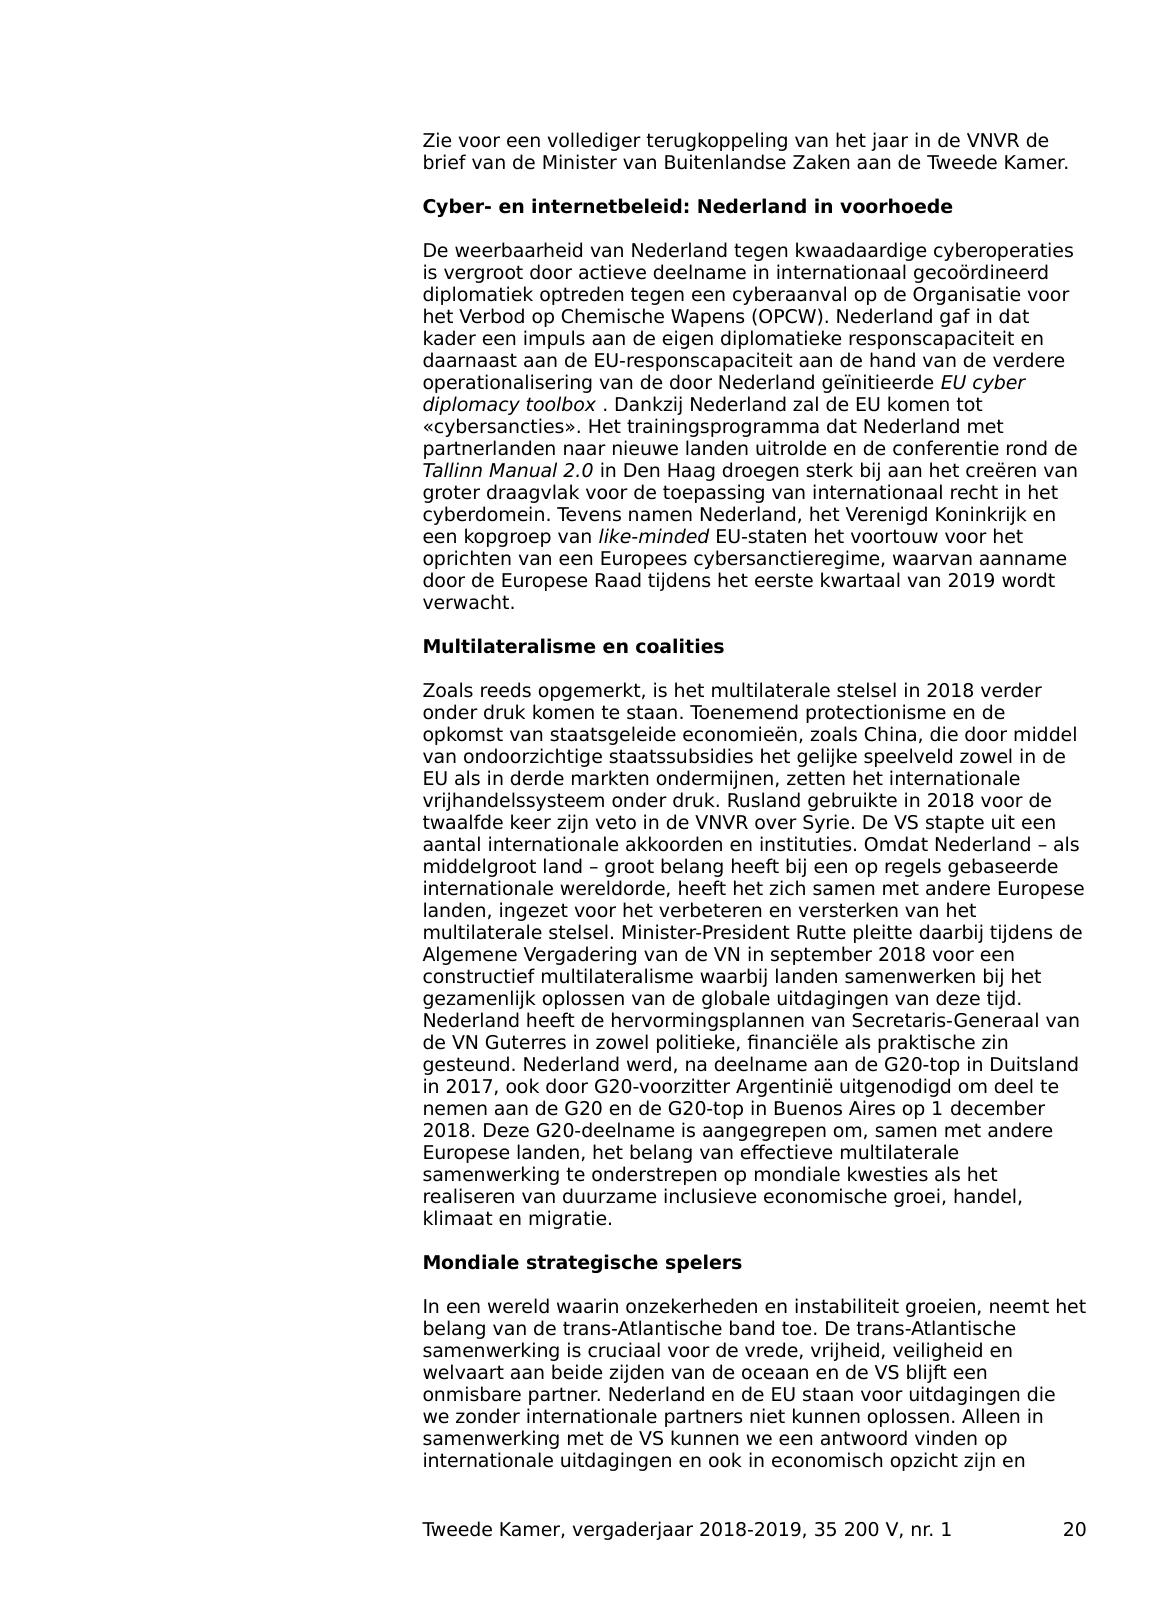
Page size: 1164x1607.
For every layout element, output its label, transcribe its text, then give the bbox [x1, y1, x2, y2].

text In een wereld waarin onzekerheden en instabiliteit groeien, neemt het belang van de trans-Atlantische band toe. De trans-Atlantische samenwerking is cruciaal voor de vrede, vrijheid, veiligheid en welvaart aan beide zijden van de oceaan en de VS blijft een onmisbare partner. Nederland en de EU staan voor uitdagingen die we zonder internationale partners niet kunnen oplossen. Alleen in samenwerking met de VS kunnen we een antwoord vinden op internationale uitdagingen en ook in economisch opzicht zijn en [422, 1296, 1087, 1472]
text De weerbaarheid van Nederland tegen kwaadaardige cyberoperaties is vergroot door actieve deelname in internationaal gecoördineerd diplomatiek optreden tegen een cyberaanval op de Organisatie voor het Verbod op Chemische Wapens (OPCW). Nederland gaf in dat kader een impuls aan de eigen diplomatieke responscapaciteit en daarnaast aan de EU-responscapaciteit aan de hand van de verdere operationalisering van de door Nederland geïnitieerde EU cyber diplomacy toolbox . Dankzij Nederland zal de EU komen tot «cybersancties». Het trainingsprogramma dat Nederland met partnerlanden naar nieuwe landen uitrolde en de conferentie rond de Tallinn Manual 2.0 in Den Haag droegen sterk bij aan het creëren van groter draagvlak voor de toepassing van internationaal recht in het cyberdomein. Tevens namen Nederland, het Verenigd Koninkrijk en een kopgroep van like-minded EU-staten het voortouw voor het oprichten van een Europees cybersanctieregime, waarvan aanname door de Europese Raad tijdens het eerste kwartaal van 2019 wordt verwacht. [422, 240, 1087, 614]
subtitle Mondiale strategische spelers [422, 1252, 1087, 1274]
text Zie voor een vollediger terugkoppeling van het jaar in de VNVR de brief van de Minister van Buitenlandse Zaken aan de Tweede Kamer. [422, 130, 1087, 174]
subtitle Multilateralisme en coalities [422, 636, 1087, 658]
text Zoals reeds opgemerkt, is het multilaterale stelsel in 2018 verder onder druk komen te staan. Toenemend protectionisme en de opkomst van staatsgeleide economieën, zoals China, die door middel van ondoorzichtige staatssubsidies het gelijke speelveld zowel in de EU als in derde markten ondermijnen, zetten het internationale vrijhandelssysteem onder druk. Rusland gebruikte in 2018 voor de twaalfde keer zijn veto in de VNVR over Syrie. De VS stapte uit een aantal internationale akkoorden en instituties. Omdat Nederland – als middelgroot land – groot belang heeft bij een op regels gebaseerde internationale wereldorde, heeft het zich samen met andere Europese landen, ingezet voor het verbeteren en versterken van het multilaterale stelsel. Minister-President Rutte pleitte daarbij tijdens de Algemene Vergadering van de VN in september 2018 voor een constructief multilateralisme waarbij landen samenwerken bij het gezamenlijk oplossen van de globale uitdagingen van deze tijd. Nederland heeft de hervormingsplannen van Secretaris-Generaal van de VN Guterres in zowel politieke, financiële als praktische zin gesteund. Nederland werd, na deelname aan de G20-top in Duitsland in 2017, ook door G20-voorzitter Argentinië uitgenodigd om deel te nemen aan de G20 en de G20-top in Buenos Aires op 1 december 2018. Deze G20-deelname is aangegrepen om, samen met andere Europese landen, het belang van effectieve multilaterale samenwerking te onderstrepen op mondiale kwesties als het realiseren van duurzame inclusieve economische groei, handel, klimaat en migratie. [422, 680, 1087, 1230]
subtitle Cyber- en internetbeleid: Nederland in voorhoede [422, 196, 1087, 218]
